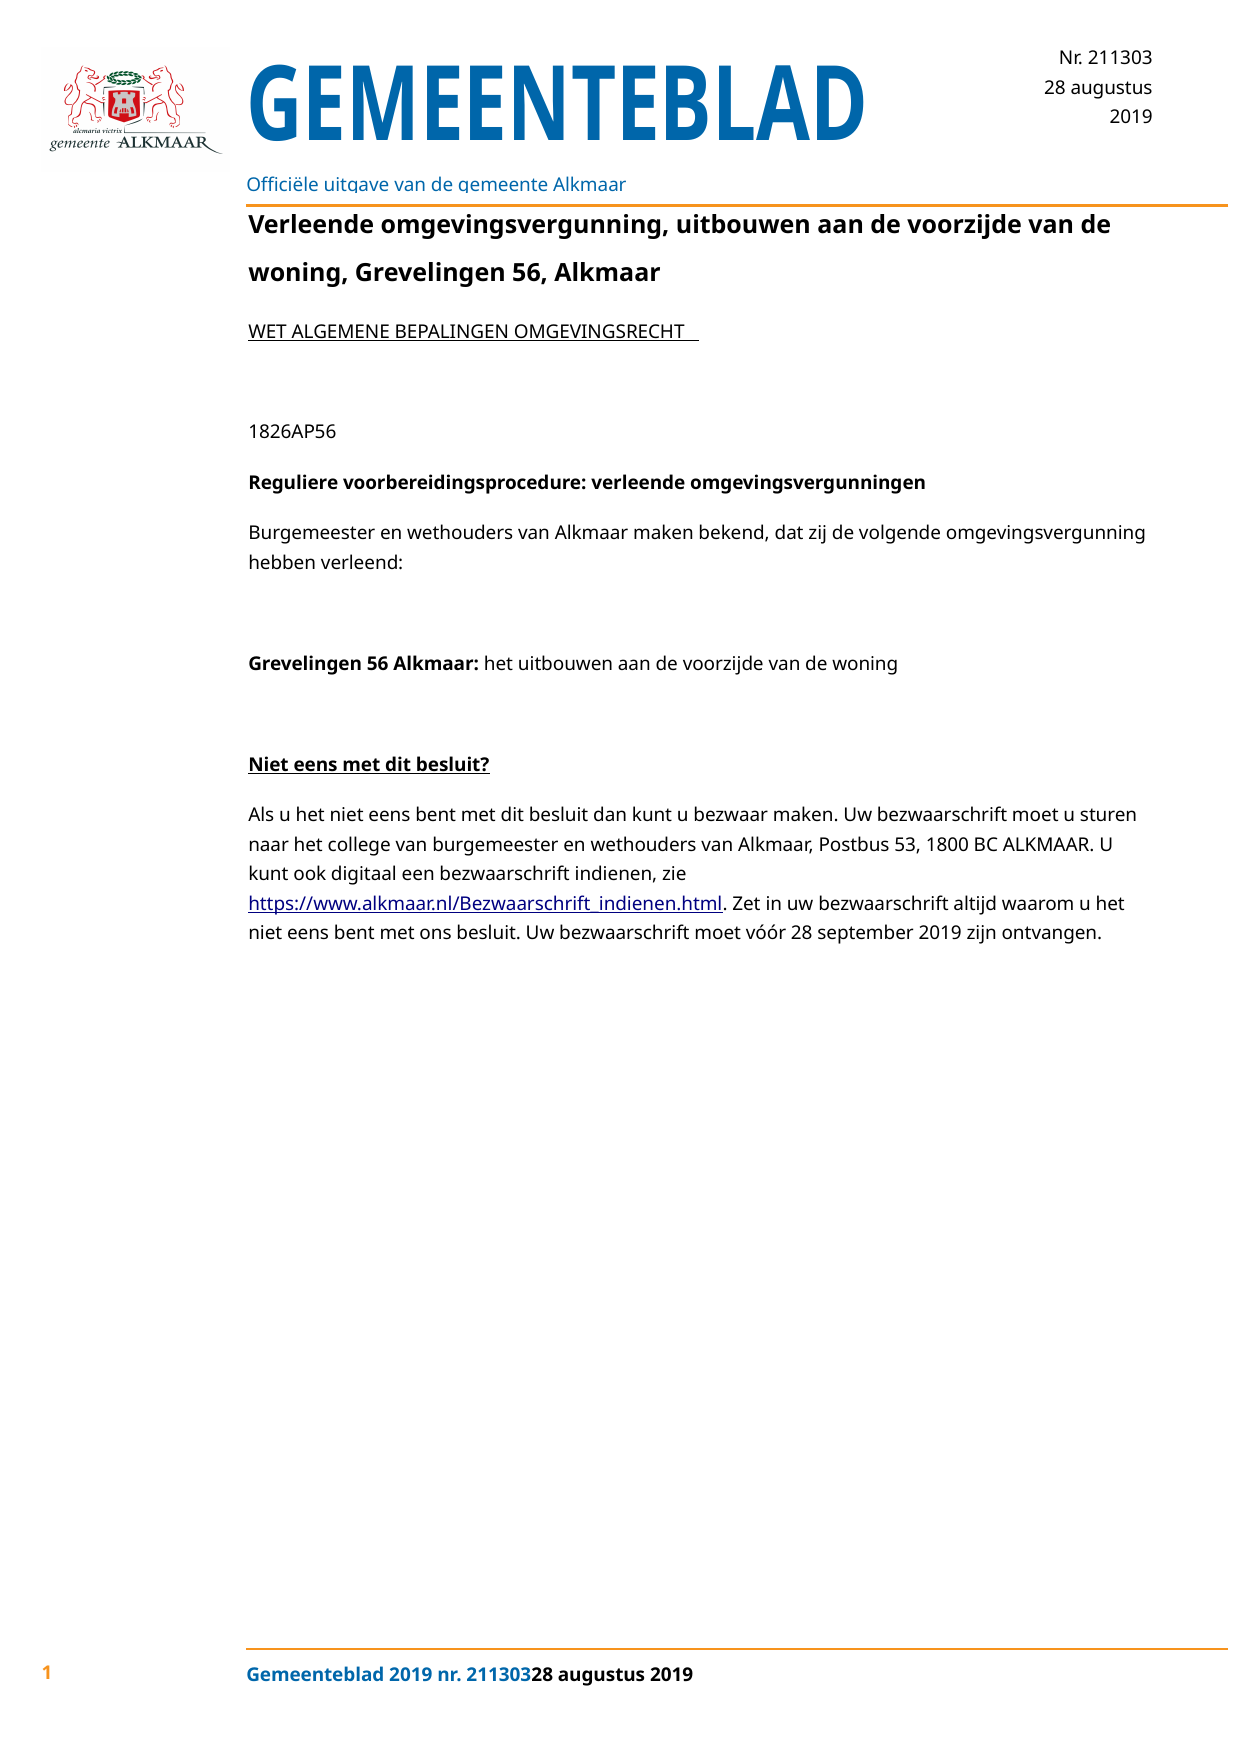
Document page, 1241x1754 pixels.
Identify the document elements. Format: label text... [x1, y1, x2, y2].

text 1826AP56 [248, 419, 1152, 444]
text Grevelingen 56 Alkmaar: het uitbouwen aan de voorzijde van de woning [248, 650, 1152, 676]
text Verleende omgevingsvergunning, uitbouwen aan de voorzijde van de woning, Grevelingen 56, Alkmaar [248, 207, 1152, 288]
text Burgemeester en wethouders van Alkmaar maken bekend, dat zij de volgende omgevingsvergunning hebben verleend: [248, 519, 1152, 575]
text Niet eens met dit besluit? [248, 751, 1152, 777]
picture [41, 47, 231, 172]
text WET ALGEMENE BEPALINGEN OMGEVINGSRECHT [248, 318, 1152, 344]
text Reguliere voorbereidingsprocedure: verleende omgevingsvergunningen [248, 469, 1152, 495]
text Als u het niet eens bent met dit besluit dan kunt u bezwaar maken. Uw bezwaarschrift moet u sturen naar het college van burgemeester en wethouders van Alkmaar, Postbus 53, 1800 BC ALKMAAR. U kunt ook digitaal een bezwaarschrift indienen, zie https://www.alkmaar.nl/Bezwaarschrift_indienen.html. Zet in uw bezwaarschrift altijd waarom u het niet eens bent met ons besluit. Uw bezwaarschrift moet vóór 28 september 2019 zijn ontvangen. [248, 801, 1152, 945]
